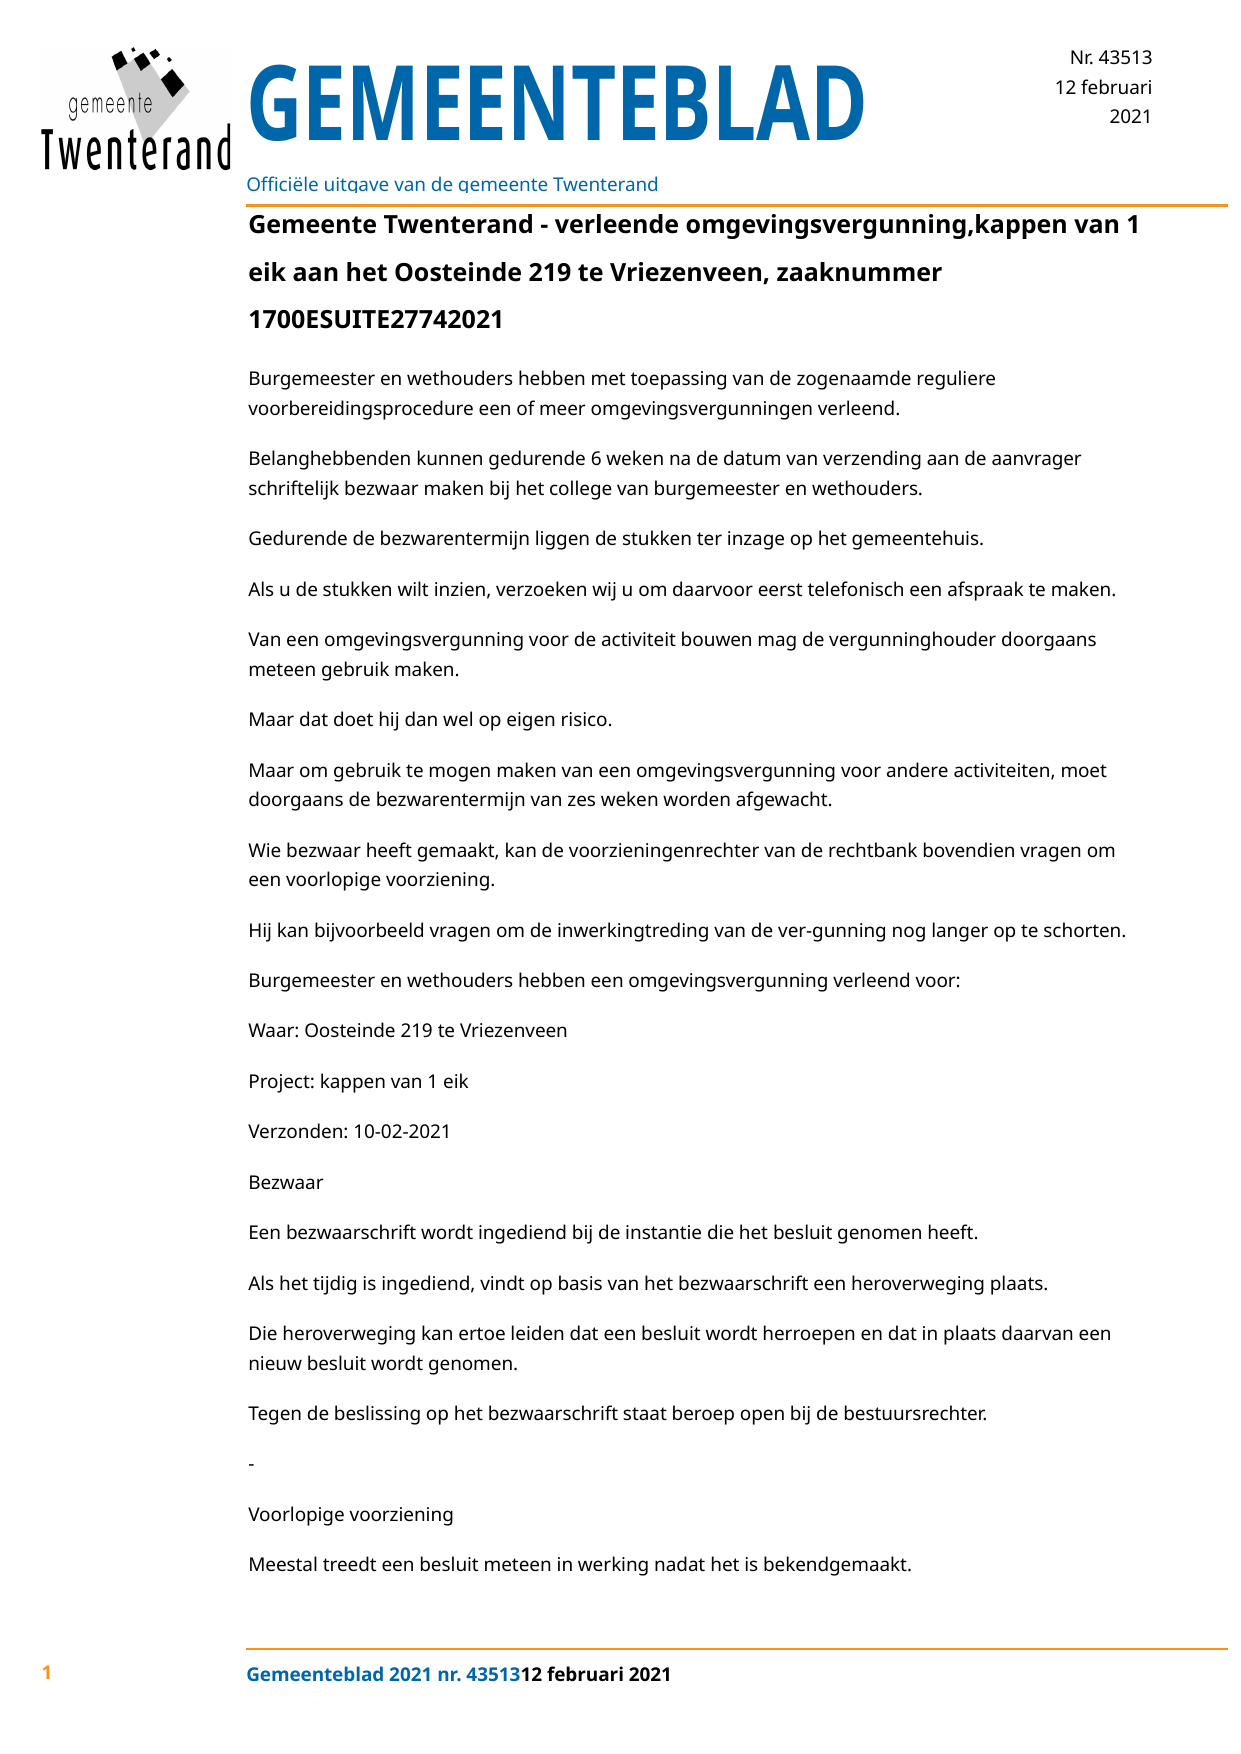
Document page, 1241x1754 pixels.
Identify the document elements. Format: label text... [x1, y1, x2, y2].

text Van een omgevingsvergunning voor de activiteit bouwen mag de vergunninghouder doorgaans meteen gebruik maken. [248, 626, 1152, 682]
text Maar om gebruik te mogen maken van een omgevingsvergunning voor andere activiteiten, moet doorgaans de bezwarentermijn van zes weken worden afgewacht. [248, 757, 1152, 812]
text Hij kan bijvoorbeeld vragen om de inwerkingtreding van de ver-gunning nog langer op te schorten. [248, 917, 1152, 942]
text Wie bezwaar heeft gemaakt, kan de voorzieningenrechter van de rechtbank bovendien vragen om een voorlopige voorziening. [248, 837, 1152, 892]
text Die heroverweging kan ertoe leiden dat een besluit wordt herroepen en dat in plaats daarvan een nieuw besluit wordt genomen. [248, 1320, 1152, 1375]
text Voorlopige voorziening [248, 1501, 1152, 1527]
text Gemeente Twenterand - verleende omgevingsvergunning,kappen van 1 eik aan het Oosteinde 219 te Vriezenveen, zaaknummer 1700ESUITE27742021 [248, 207, 1152, 336]
text Maar dat doet hij dan wel op eigen risico. [248, 706, 1152, 732]
text Burgemeester en wethouders hebben met toepassing van de zogenaamde reguliere voorbereidingsprocedure een of meer omgevingsvergunningen verleend. [248, 366, 1152, 421]
text Project: kappen van 1 eik [248, 1068, 1152, 1094]
text Meestal treedt een besluit meteen in werking nadat het is bekendgemaakt. [248, 1551, 1152, 1577]
text Een bezwaarschrift wordt ingediend bij de instantie die het besluit genomen heeft. [248, 1219, 1152, 1245]
text Verzonden: 10-02-2021 [248, 1118, 1152, 1144]
text Burgemeester en wethouders hebben een omgevingsvergunning verleend voor: [248, 967, 1152, 993]
text Tegen de beslissing op het bezwaarschrift staat beroep open bij de bestuursrechter. [248, 1400, 1152, 1426]
text - [248, 1451, 1152, 1476]
text Gedurende de bezwarentermijn liggen de stukken ter inzage op het gemeentehuis. [248, 526, 1152, 551]
text Bezwaar [248, 1169, 1152, 1194]
text Belanghebbenden kunnen gedurende 6 weken na de datum van verzending aan de aanvrager schriftelijk bezwaar maken bij het college van burgemeester en wethouders. [248, 446, 1152, 501]
picture [41, 47, 231, 172]
text Waar: Oosteinde 219 te Vriezenveen [248, 1018, 1152, 1043]
text Als het tijdig is ingediend, vindt op basis van het bezwaarschrift een heroverweging plaats. [248, 1270, 1152, 1295]
text Als u de stukken wilt inzien, verzoeken wij u om daarvoor eerst telefonisch een afspraak te maken. [248, 576, 1152, 602]
